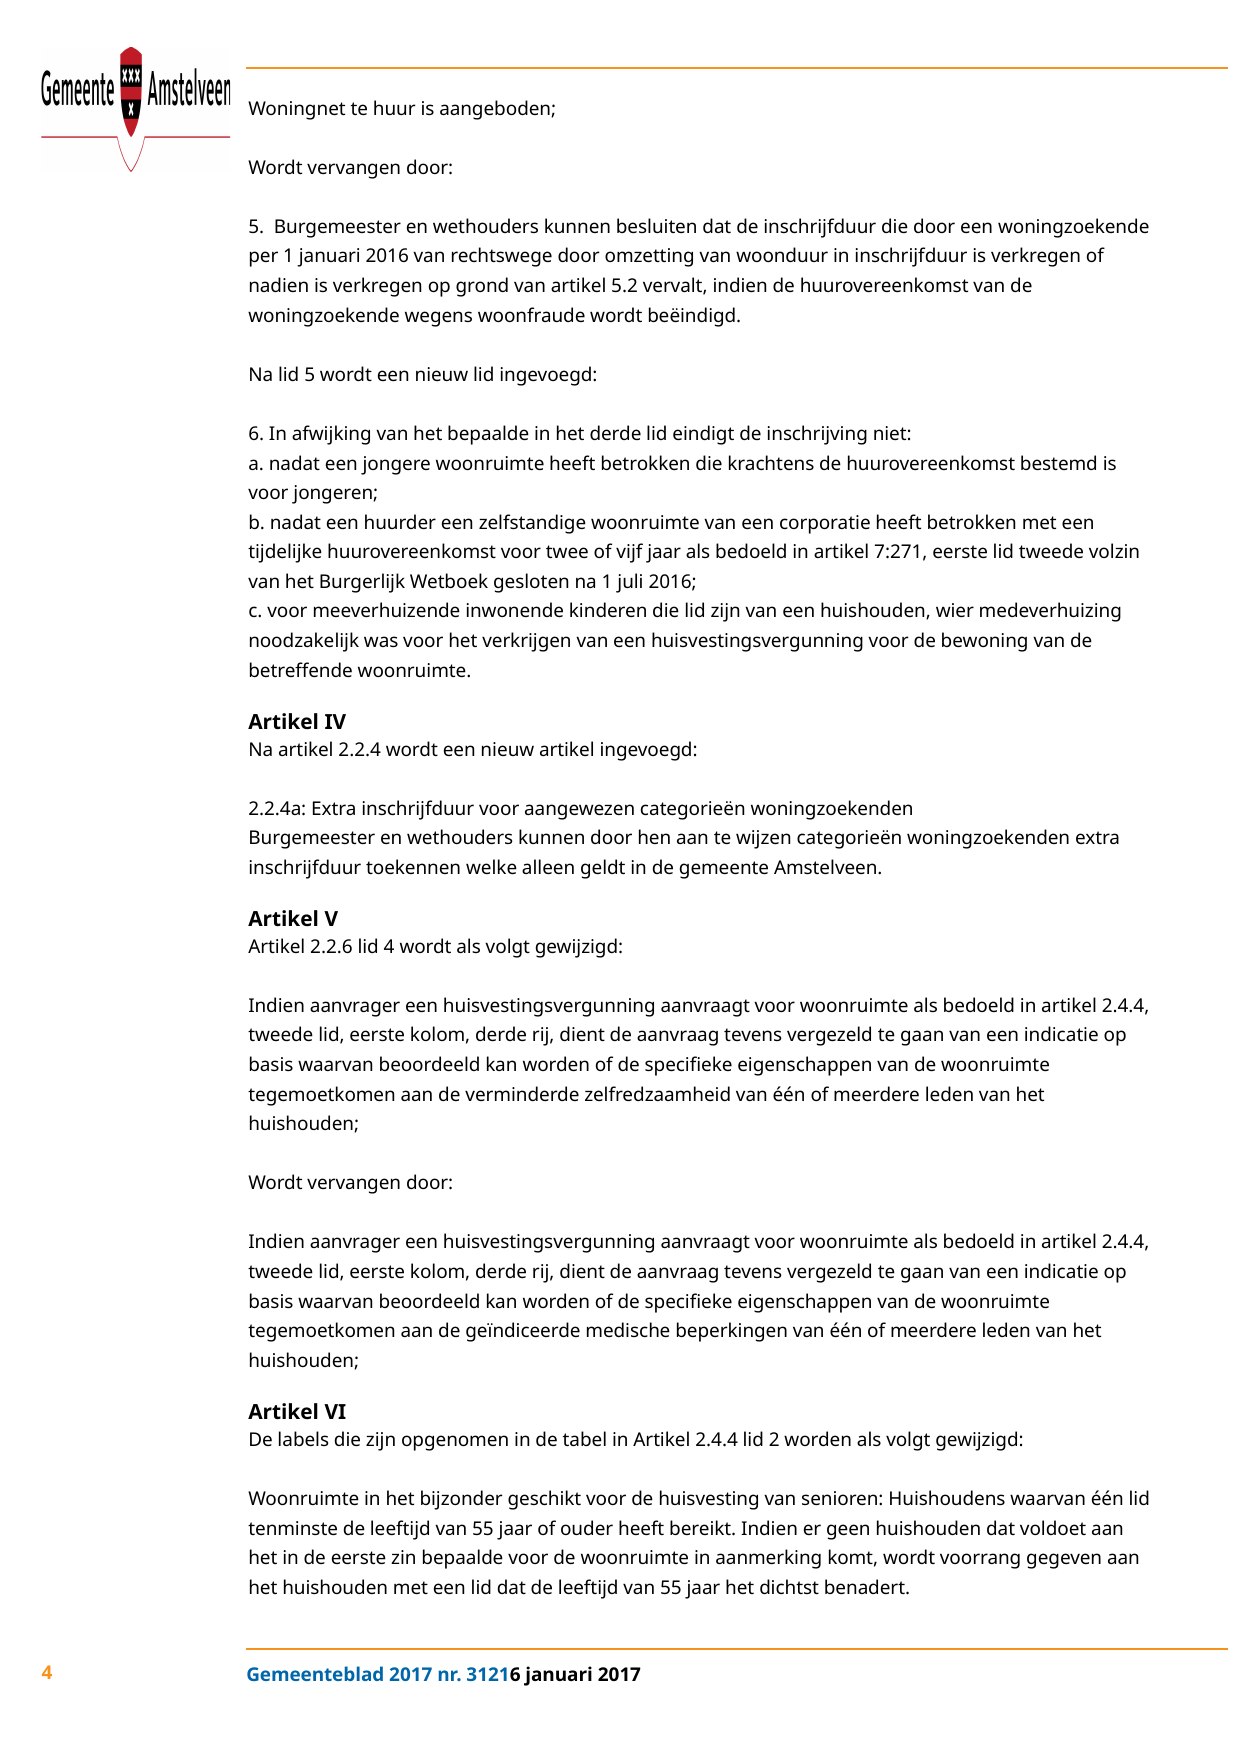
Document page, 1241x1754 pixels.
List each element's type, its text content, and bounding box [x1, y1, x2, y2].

text 6. In afwijking van het bepaalde in het derde lid eindigt de inschrijving niet: [248, 420, 1152, 446]
text b. nadat een huurder een zelfstandige woonruimte van een corporatie heeft betrokken met een tijdelijke huurovereenkomst voor twee of vijf jaar als bedoeld in artikel 7:271, eerste lid tweede volzin van het Burgerlijk Wetboek gesloten na 1 juli 2016; [248, 509, 1152, 594]
text 2.2.4a: Extra inschrijfduur voor aangewezen categorieën woningzoekenden [248, 795, 1152, 821]
text Woningnet te huur is aangeboden; [248, 95, 1152, 121]
picture [41, 47, 231, 172]
text Artikel IV [248, 707, 1152, 736]
text Woonruimte in het bijzonder geschikt voor de huisvesting van senioren: Huishoudens waarvan één lid tenminste de leeftijd van 55 jaar of ouder heeft bereikt. Indien er geen huishouden dat voldoet aan het in de eerste zin bepaalde voor de woonruimte in aanmerking komt, wordt voorrang gegeven aan het huishouden met een lid dat de leeftijd van 55 jaar het dichtst benadert. [248, 1485, 1152, 1599]
text Artikel V [248, 904, 1152, 933]
text c. voor meeverhuizende inwonende kinderen die lid zijn van een huishouden, wier medeverhuizing noodzakelijk was voor het verkrijgen van een huisvestingsvergunning voor de bewoning van de betreffende woonruimte. [248, 598, 1152, 683]
text a. nadat een jongere woonruimte heeft betrokken die krachtens de huurovereenkomst bestemd is voor jongeren; [248, 450, 1152, 505]
text Artikel VI [248, 1397, 1152, 1426]
text Wordt vervangen door: [248, 1169, 1152, 1195]
text Na lid 5 wordt een nieuw lid ingevoegd: [248, 361, 1152, 387]
text 5. Burgemeester en wethouders kunnen besluiten dat de inschrijfduur die door een woningzoekende per 1 januari 2016 van rechtswege door omzetting van woonduur in inschrijfduur is verkregen of nadien is verkregen op grond van artikel 5.2 vervalt, indien de huurovereenkomst van de woningzoekende wegens woonfraude wordt beëindigd. [248, 213, 1152, 328]
text De labels die zijn opgenomen in de tabel in Artikel 2.4.4 lid 2 worden als volgt gewijzigd: [248, 1426, 1152, 1452]
text Artikel 2.2.6 lid 4 wordt als volgt gewijzigd: [248, 933, 1152, 959]
text Na artikel 2.2.4 wordt een nieuw artikel ingevoegd: [248, 736, 1152, 761]
text Burgemeester en wethouders kunnen door hen aan te wijzen categorieën woningzoekenden extra inschrijfduur toekennen welke alleen geldt in de gemeente Amstelveen. [248, 824, 1152, 880]
text Indien aanvrager een huisvestingsvergunning aanvraagt voor woonruimte als bedoeld in artikel 2.4.4, tweede lid, eerste kolom, derde rij, dient de aanvraag tevens vergezeld te gaan van een indicatie op basis waarvan beoordeeld kan worden of de specifieke eigenschappen van de woonruimte tegemoetkomen aan de verminderde zelfredzaamheid van één of meerdere leden van het huishouden; [248, 992, 1152, 1136]
text Wordt vervangen door: [248, 154, 1152, 180]
text Indien aanvrager een huisvestingsvergunning aanvraagt voor woonruimte als bedoeld in artikel 2.4.4, tweede lid, eerste kolom, derde rij, dient de aanvraag tevens vergezeld te gaan van een indicatie op basis waarvan beoordeeld kan worden of de specifieke eigenschappen van de woonruimte tegemoetkomen aan de geïndiceerde medische beperkingen van één of meerdere leden van het huishouden; [248, 1229, 1152, 1373]
